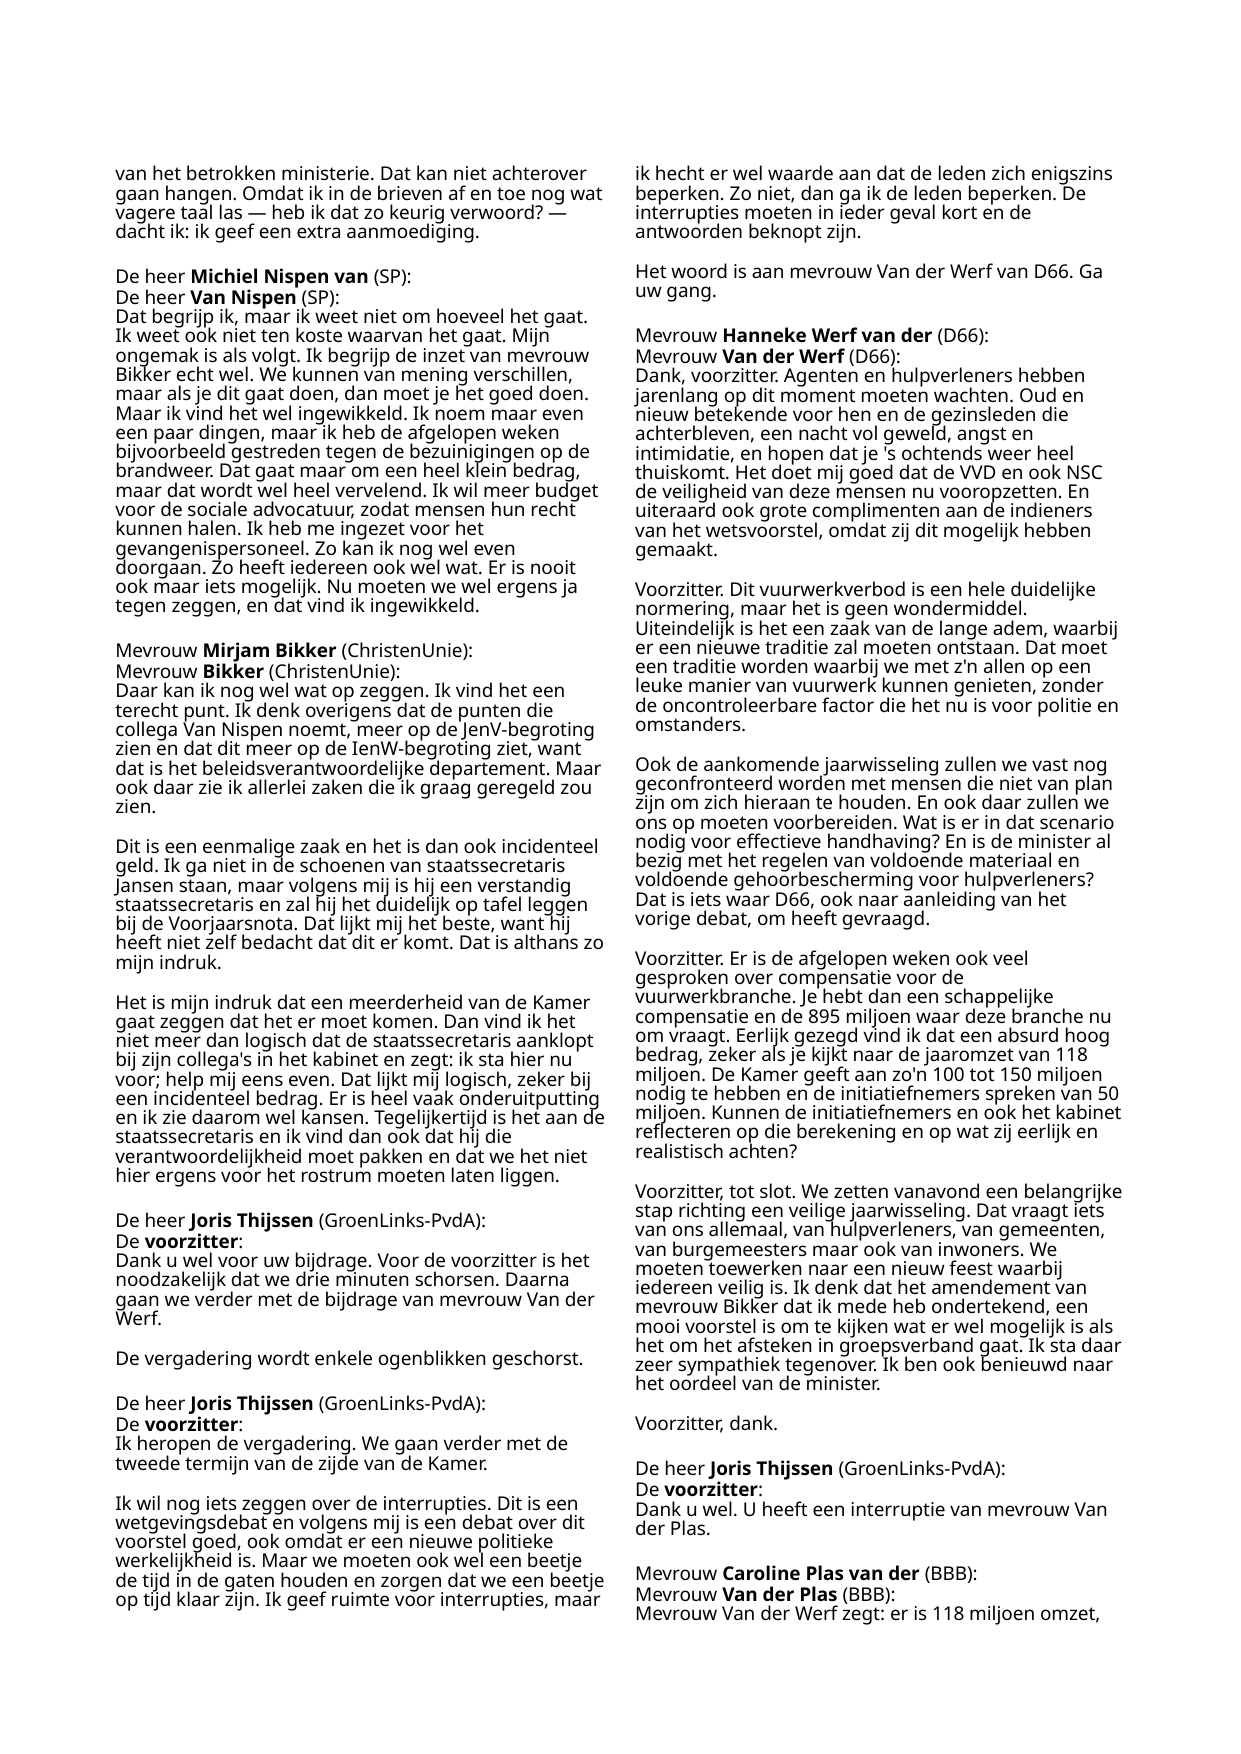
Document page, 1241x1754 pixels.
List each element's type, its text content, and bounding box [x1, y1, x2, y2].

text van het betrokken ministerie. Dat kan niet achterover gaan hangen. Omdat ik in de brieven af en toe nog wat vagere taal las — heb ik dat zo keurig verwoord? — dacht ik: ik geef een extra aanmoediging. [115, 165, 605, 242]
text Ook de aankomende jaarwisseling zullen we vast nog geconfronteerd worden met mensen die niet van plan zijn om zich hieraan te houden. En ook daar zullen we ons op moeten voorbereiden. Wat is er in dat scenario nodig voor effectieve handhaving? En is de minister al bezig met het regelen van voldoende materiaal en voldoende gehoorbescherming voor hulpverleners? Dat is iets waar D66, ook naar aanleiding van het vorige debat, om heeft gevraagd. [635, 756, 1125, 929]
text De heer Van Nispen (SP): [115, 289, 605, 308]
text Dank u wel voor uw bijdrage. Voor de voorzitter is het noodzakelijk dat we drie minuten schorsen. Daarna gaan we verder met de bijdrage van mevrouw Van der Werf. [115, 1252, 605, 1329]
text Dank, voorzitter. Agenten en hulpverleners hebben jarenlang op dit moment moeten wachten. Oud en nieuw betekende voor hen en de gezinsleden die achterbleven, een nacht vol geweld, angst en intimidatie, en hopen dat je 's ochtends weer heel thuiskomt. Het doet mij goed dat de VVD en ook NSC de veiligheid van deze mensen nu vooropzetten. En uiteraard ook grote complimenten aan de indieners van het wetsvoorstel, omdat zij dit mogelijk hebben gemaakt. [635, 367, 1125, 560]
text De vergadering wordt enkele ogenblikken geschorst. [115, 1350, 605, 1369]
text Mevrouw Hanneke Werf van der (D66): [635, 322, 1125, 348]
text Voorzitter. Dit vuurwerkverbod is een hele duidelijke normering, maar het is geen wondermiddel. Uiteindelijk is het een zaak van de lange adem, waarbij er een nieuwe traditie zal moeten ontstaan. Dat moet een traditie worden waarbij we met z'n allen op een leuke manier van vuurwerk kunnen genieten, zonder de oncontroleerbare factor die het nu is voor politie en omstanders. [635, 581, 1125, 735]
text Het is mijn indruk dat een meerderheid van de Kamer gaat zeggen dat het er moet komen. Dan vind ik het niet meer dan logisch dat de staatssecretaris aanklopt bij zijn collega's in het kabinet en zegt: ik sta hier nu voor; help mij eens even. Dat lijkt mij logisch, zeker bij een incidenteel bedrag. Er is heel vaak onderuitputting en ik zie daarom wel kansen. Tegelijkertijd is het aan de staatssecretaris en ik vind dan ook dat hij die verantwoordelijkheid moet pakken en dat we het niet hier ergens voor het rostrum moeten laten liggen. [115, 994, 605, 1186]
text Voorzitter. Er is de afgelopen weken ook veel gesproken over compensatie voor de vuurwerkbranche. Je hebt dan een schappelijke compensatie en de 895 miljoen waar deze branche nu om vraagt. Eerlijk gezegd vind ik dat een absurd hoog bedrag, zeker als je kijkt naar de jaaromzet van 118 miljoen. De Kamer geeft aan zo'n 100 tot 150 miljoen nodig te hebben en de initiatiefnemers spreken van 50 miljoen. Kunnen de initiatiefnemers en ook het kabinet reflecteren op die berekening en op wat zij eerlijk en realistisch achten? [635, 950, 1125, 1162]
text De voorzitter: [635, 1481, 1125, 1501]
text Het woord is aan mevrouw Van der Werf van D66. Ga uw gang. [635, 263, 1125, 302]
text Voorzitter, dank. [635, 1415, 1125, 1435]
text Mevrouw Mirjam Bikker (ChristenUnie): [115, 637, 605, 663]
text Dank u wel. U heeft een interruptie van mevrouw Van der Plas. [635, 1501, 1125, 1539]
text ik hecht er wel waarde aan dat de leden zich enigszins beperken. Zo niet, dan ga ik de leden beperken. De interrupties moeten in ieder geval kort en de antwoorden beknopt zijn. [635, 165, 1125, 242]
text De voorzitter: [115, 1233, 605, 1252]
text De heer Joris Thijssen (GroenLinks-PvdA): [635, 1456, 1125, 1481]
text Mevrouw Van der Werf zegt: er is 118 miljoen omzet, [635, 1605, 1125, 1624]
text Mevrouw Bikker (ChristenUnie): [115, 663, 605, 682]
text De heer Michiel Nispen van (SP): [115, 263, 605, 289]
text Mevrouw Caroline Plas van der (BBB): [635, 1560, 1125, 1586]
text Mevrouw Van der Werf (D66): [635, 348, 1125, 367]
text De heer Joris Thijssen (GroenLinks-PvdA): [115, 1207, 605, 1233]
text Ik heropen de vergadering. We gaan verder met de tweede termijn van de zijde van de Kamer. [115, 1435, 605, 1474]
text De heer Joris Thijssen (GroenLinks-PvdA): [115, 1390, 605, 1416]
text Voorzitter, tot slot. We zetten vanavond een belangrijke stap richting een veilige jaarwisseling. Dat vraagt iets van ons allemaal, van hulpverleners, van gemeenten, van burgemeesters maar ook van inwoners. We moeten toewerken naar een nieuw feest waarbij iedereen veilig is. Ik denk dat het amendement van mevrouw Bikker dat ik mede heb ondertekend, een mooi voorstel is om te kijken wat er wel mogelijk is als het om het afsteken in groepsverband gaat. Ik sta daar zeer sympathiek tegenover. Ik ben ook benieuwd naar het oordeel van de minister. [635, 1183, 1125, 1395]
text Mevrouw Van der Plas (BBB): [635, 1586, 1125, 1605]
text Ik wil nog iets zeggen over de interrupties. Dit is een wetgevingsdebat en volgens mij is een debat over dit voorstel goed, ook omdat er een nieuwe politieke werkelijkheid is. Maar we moeten ook wel een beetje de tijd in de gaten houden en zorgen dat we een beetje op tijd klaar zijn. Ik geef ruimte voor interrupties, maar [115, 1494, 605, 1610]
text Daar kan ik nog wel wat op zeggen. Ik vind het een terecht punt. Ik denk overigens dat de punten die collega Van Nispen noemt, meer op de JenV-begroting zien en dat dit meer op de IenW-begroting ziet, want dat is het beleidsverantwoordelijke departement. Maar ook daar zie ik allerlei zaken die ik graag geregeld zou zien. [115, 682, 605, 817]
text Dat begrijp ik, maar ik weet niet om hoeveel het gaat. Ik weet ook niet ten koste waarvan het gaat. Mijn ongemak is als volgt. Ik begrijp de inzet van mevrouw Bikker echt wel. We kunnen van mening verschillen, maar als je dit gaat doen, dan moet je het goed doen. Maar ik vind het wel ingewikkeld. Ik noem maar even een paar dingen, maar ik heb de afgelopen weken bijvoorbeeld gestreden tegen de bezuinigingen op de brandweer. Dat gaat maar om een heel klein bedrag, maar dat wordt wel heel vervelend. Ik wil meer budget voor de sociale advocatuur, zodat mensen hun recht kunnen halen. Ik heb me ingezet voor het gevangenispersoneel. Zo kan ik nog wel even doorgaan. Zo heeft iedereen ook wel wat. Er is nooit ook maar iets mogelijk. Nu moeten we wel ergens ja tegen zeggen, en dat vind ik ingewikkeld. [115, 308, 605, 617]
text Dit is een eenmalige zaak en het is dan ook incidenteel geld. Ik ga niet in de schoenen van staatssecretaris Jansen staan, maar volgens mij is hij een verstandig staatssecretaris en zal hij het duidelijk op tafel leggen bij de Voorjaarsnota. Dat lijkt mij het beste, want hij heeft niet zelf bedacht dat dit er komt. Dat is althans zo mijn indruk. [115, 838, 605, 973]
text De voorzitter: [115, 1416, 605, 1435]
